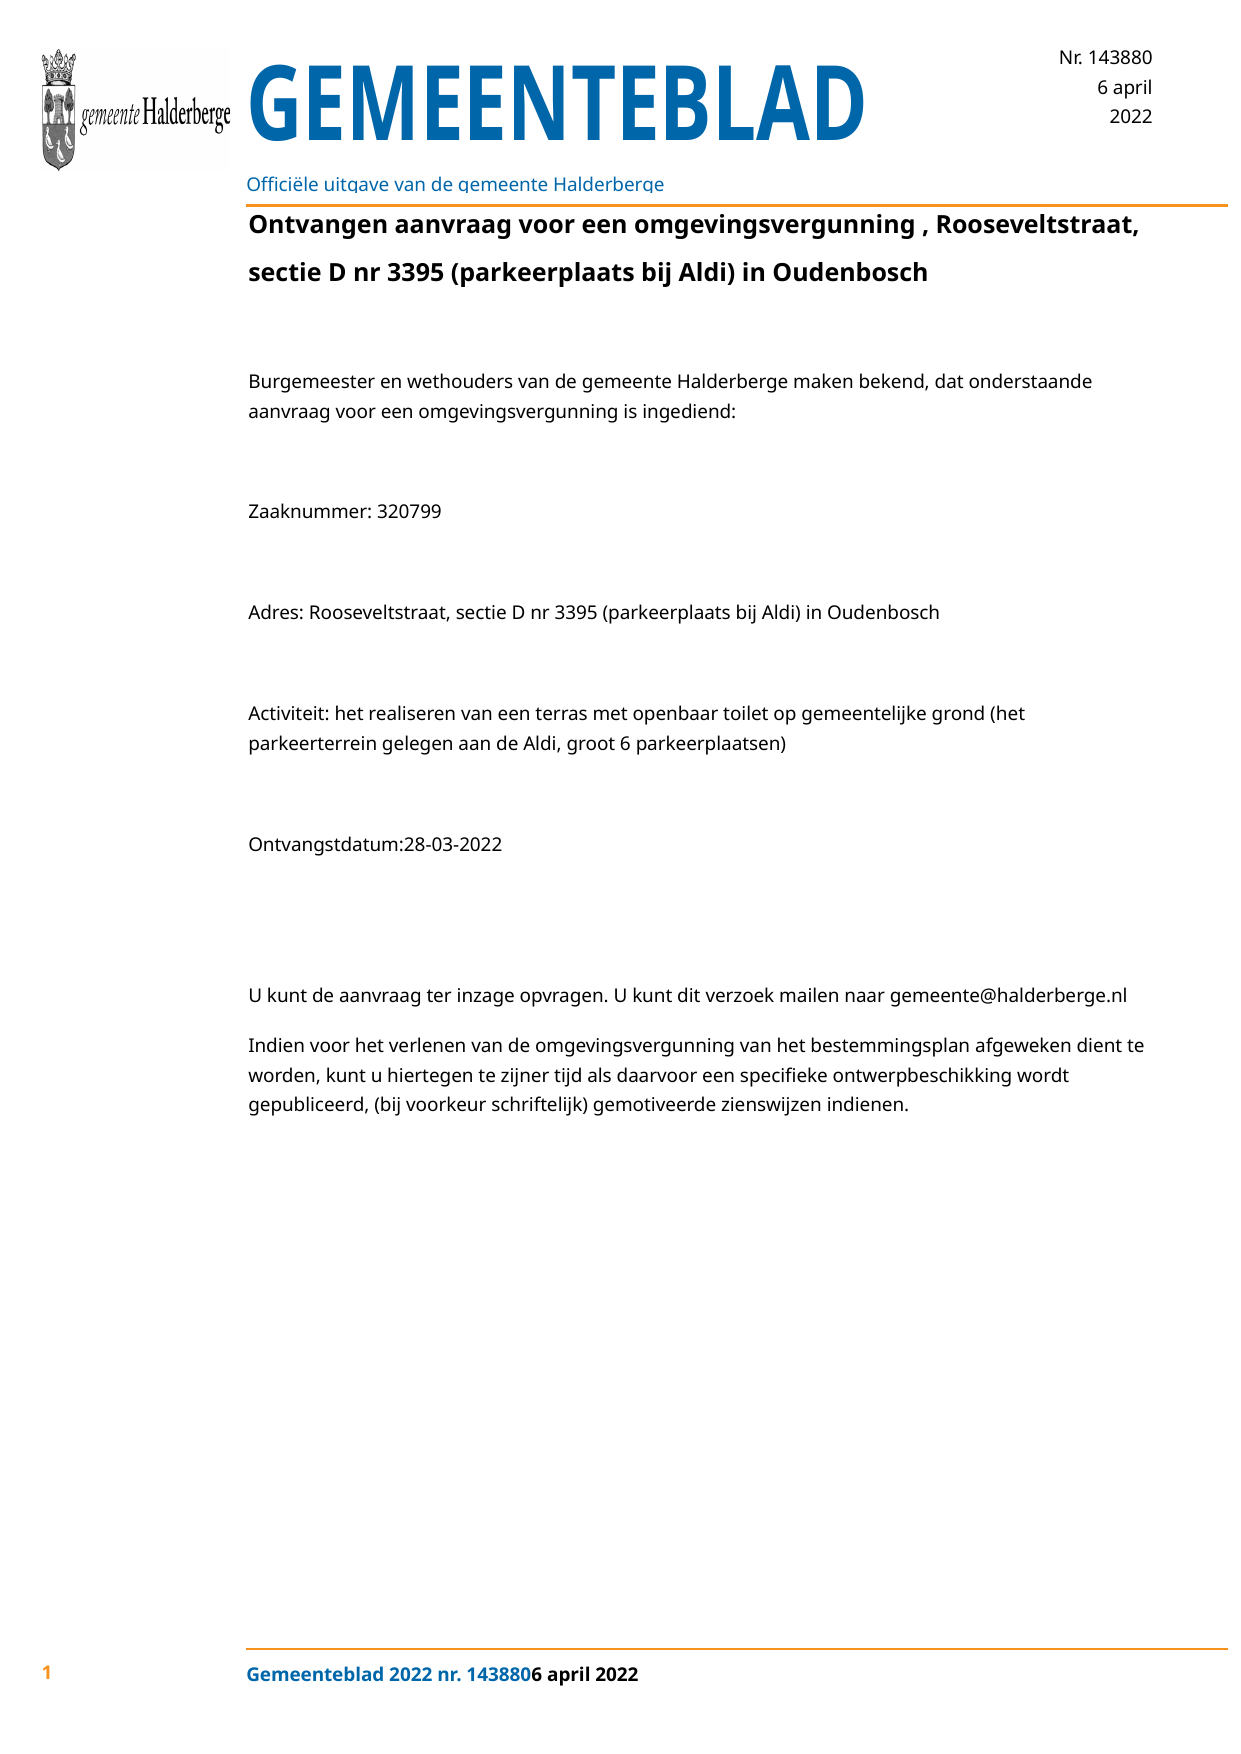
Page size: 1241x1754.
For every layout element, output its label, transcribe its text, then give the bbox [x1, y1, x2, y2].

text Burgemeester en wethouders van de gemeente Halderberge maken bekend, dat onderstaande aanvraag voor een omgevingsvergunning is ingediend: [248, 368, 1152, 424]
text Adres: Rooseveltstraat, sectie D nr 3395 (parkeerplaats bij Aldi) in Oudenbosch [248, 599, 1152, 625]
text Activiteit: het realiseren van een terras met openbaar toilet op gemeentelijke grond (het parkeerterrein gelegen aan de Aldi, groot 6 parkeerplaatsen) [248, 700, 1152, 756]
text U kunt de aanvraag ter inzage opvragen. U kunt dit verzoek mailen naar gemeente@halderberge.nl [248, 982, 1152, 1008]
text Ontvangstdatum:28-03-2022 [248, 831, 1152, 857]
text Ontvangen aanvraag voor een omgevingsvergunning , Rooseveltstraat, sectie D nr 3395 (parkeerplaats bij Aldi) in Oudenbosch [248, 207, 1152, 288]
text Indien voor het verlenen van de omgevingsvergunning van het bestemmingsplan afgeweken dient te worden, kunt u hiertegen te zijner tijd als daarvoor een specifieke ontwerpbeschikking wordt gepubliceerd, (bij voorkeur schriftelijk) gemotiveerde zienswijzen indienen. [248, 1032, 1152, 1117]
text Zaaknummer: 320799 [248, 499, 1152, 524]
picture [41, 47, 231, 172]
